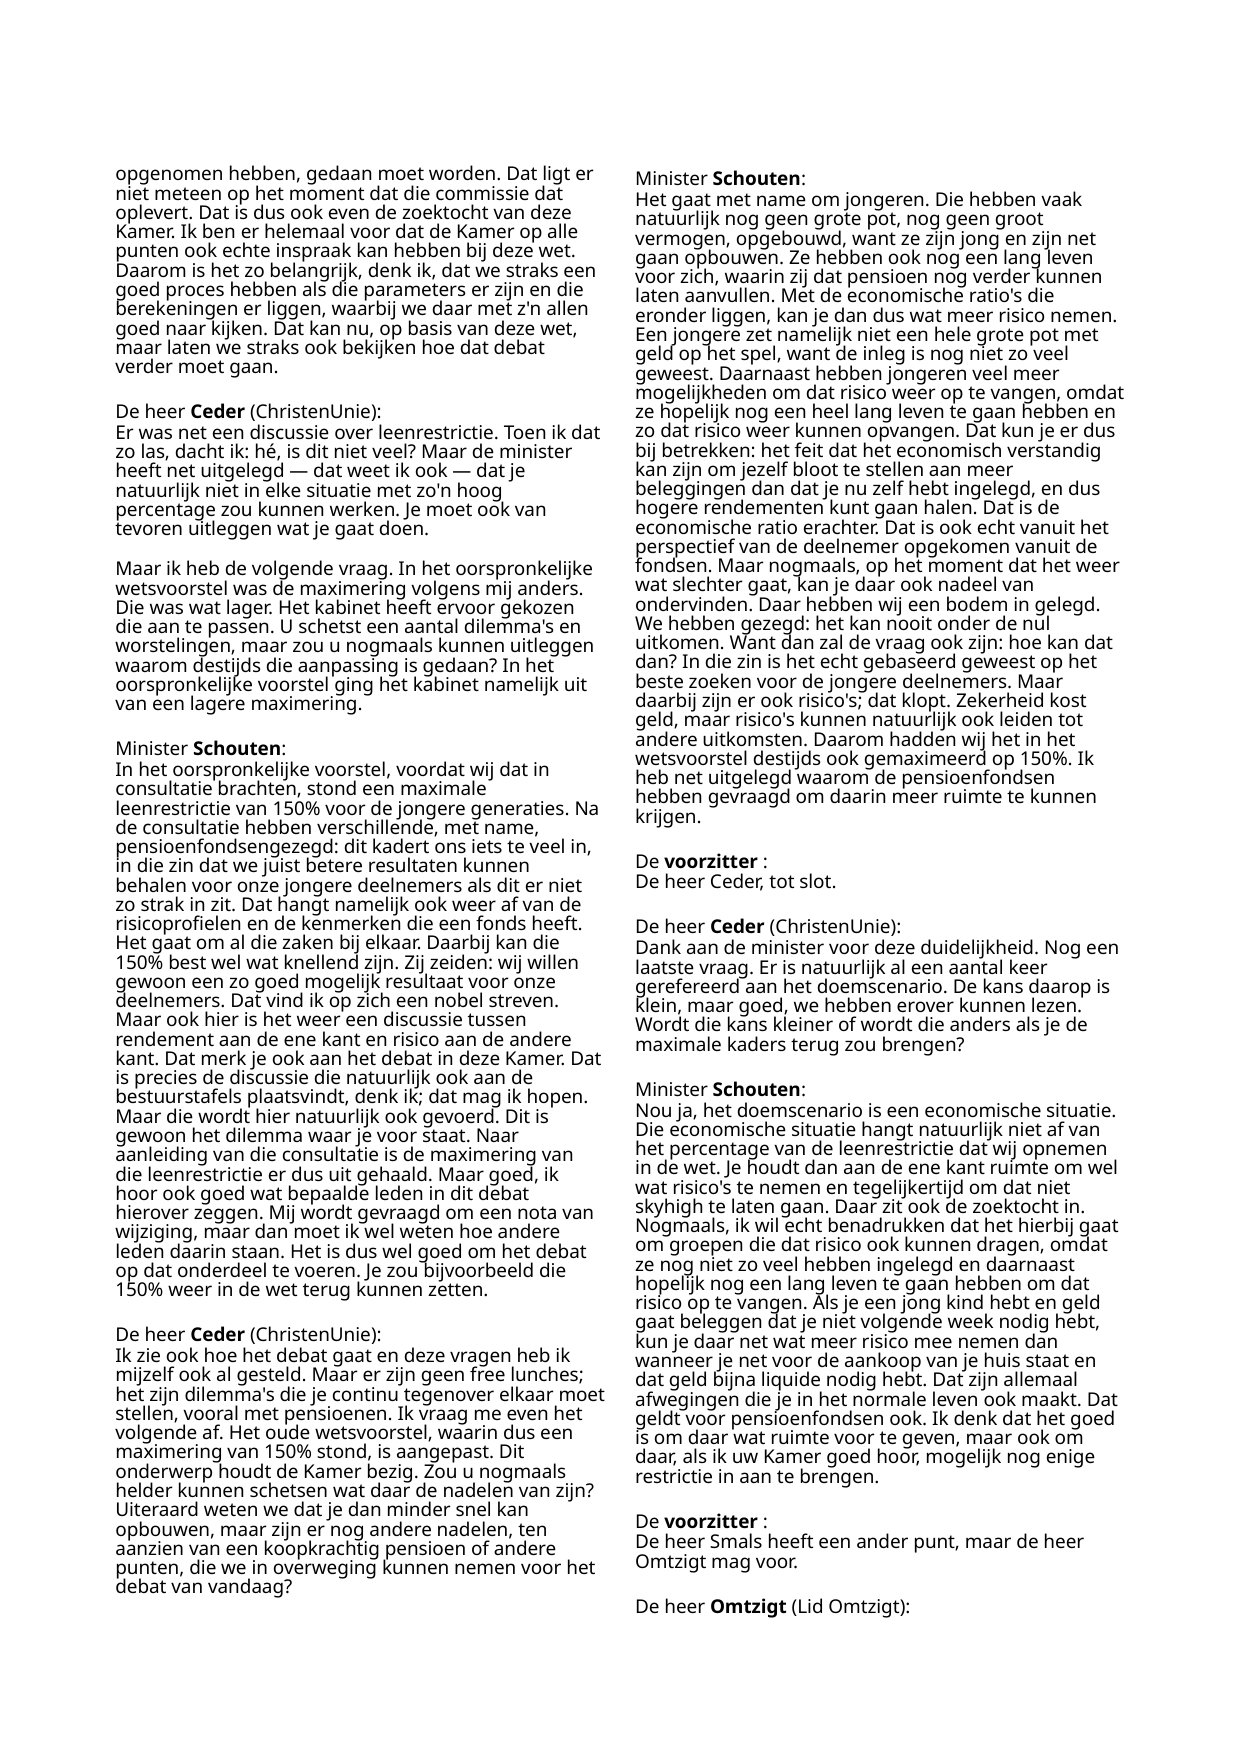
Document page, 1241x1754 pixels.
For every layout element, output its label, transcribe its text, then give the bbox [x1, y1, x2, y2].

text Minister Schouten: [635, 1076, 1125, 1102]
text De heer Ceder (ChristenUnie): [115, 398, 605, 424]
text Minister Schouten: [635, 165, 1125, 191]
text De voorzitter : [635, 1508, 1125, 1533]
text De heer Ceder (ChristenUnie): [115, 1321, 605, 1347]
text opgenomen hebben, gedaan moet worden. Dat ligt er niet meteen op het moment dat die commissie dat oplevert. Dat is dus ook even de zoektocht van deze Kamer. Ik ben er helemaal voor dat de Kamer op alle punten ook echte inspraak kan hebben bij deze wet. Daarom is het zo belangrijk, denk ik, dat we straks een goed proces hebben als die parameters er zijn en die berekeningen er liggen, waarbij we daar met z'n allen goed naar kijken. Dat kan nu, op basis van deze wet, maar laten we straks ook bekijken hoe dat debat verder moet gaan. [115, 165, 605, 377]
text Nou ja, het doemscenario is een economische situatie. Die economische situatie hangt natuurlijk niet af van het percentage van de leenrestrictie dat wij opnemen in de wet. Je houdt dan aan de ene kant ruimte om wel wat risico's te nemen en tegelijkertijd om dat niet skyhigh te laten gaan. Daar zit ook de zoektocht in. Nogmaals, ik wil echt benadrukken dat het hierbij gaat om groepen die dat risico ook kunnen dragen, omdat ze nog niet zo veel hebben ingelegd en daarnaast hopelijk nog een lang leven te gaan hebben om dat risico op te vangen. Als je een jong kind hebt en geld gaat beleggen dat je niet volgende week nodig hebt, kun je daar net wat meer risico mee nemen dan wanneer je net voor de aankoop van je huis staat en dat geld bijna liquide nodig hebt. Dat zijn allemaal afwegingen die je in het normale leven ook maakt. Dat geldt voor pensioenfondsen ook. Ik denk dat het goed is om daar wat ruimte voor te geven, maar ook om daar, als ik uw Kamer goed hoor, mogelijk nog enige restrictie in aan te brengen. [635, 1102, 1125, 1487]
text De heer Ceder (ChristenUnie): [635, 914, 1125, 939]
text Minister Schouten: [115, 735, 605, 761]
text Dank aan de minister voor deze duidelijkheid. Nog een laatste vraag. Er is natuurlijk al een aantal keer gerefereerd aan het doemscenario. De kans daarop is klein, maar goed, we hebben erover kunnen lezen. Wordt die kans kleiner of wordt die anders als je de maximale kaders terug zou brengen? [635, 939, 1125, 1055]
text Maar ik heb de volgende vraag. In het oorspronkelijke wetsvoorstel was de maximering volgens mij anders. Die was wat lager. Het kabinet heeft ervoor gekozen die aan te passen. U schetst een aantal dilemma's en worstelingen, maar zou u nogmaals kunnen uitleggen waarom destijds die aanpassing is gedaan? In het oorspronkelijke voorstel ging het kabinet namelijk uit van een lagere maximering. [115, 560, 605, 714]
text In het oorspronkelijke voorstel, voordat wij dat in consultatie brachten, stond een maximale leenrestrictie van 150% voor de jongere generaties. Na de consultatie hebben verschillende, met name, pensioenfondsengezegd: dit kadert ons iets te veel in, in die zin dat we juist betere resultaten kunnen behalen voor onze jongere deelnemers als dit er niet zo strak in zit. Dat hangt namelijk ook weer af van de risicoprofielen en de kenmerken die een fonds heeft. Het gaat om al die zaken bij elkaar. Daarbij kan die 150% best wel wat knellend zijn. Zij zeiden: wij willen gewoon een zo goed mogelijk resultaat voor onze deelnemers. Dat vind ik op zich een nobel streven. Maar ook hier is het weer een discussie tussen rendement aan de ene kant en risico aan de andere kant. Dat merk je ook aan het debat in deze Kamer. Dat is precies de discussie die natuurlijk ook aan de bestuurstafels plaatsvindt, denk ik; dat mag ik hopen. Maar die wordt hier natuurlijk ook gevoerd. Dit is gewoon het dilemma waar je voor staat. Naar aanleiding van die consultatie is de maximering van die leenrestrictie er dus uit gehaald. Maar goed, ik hoor ook goed wat bepaalde leden in dit debat hierover zeggen. Mij wordt gevraagd om een nota van wijziging, maar dan moet ik wel weten hoe andere leden daarin staan. Het is dus wel goed om het debat op dat onderdeel te voeren. Je zou bijvoorbeeld die 150% weer in de wet terug kunnen zetten. [115, 761, 605, 1301]
text Er was net een discussie over leenrestrictie. Toen ik dat zo las, dacht ik: hé, is dit niet veel? Maar de minister heeft net uitgelegd — dat weet ik ook — dat je natuurlijk niet in elke situatie met zo'n hoog percentage zou kunnen werken. Je moet ook van tevoren uitleggen wat je gaat doen. [115, 424, 605, 539]
text De voorzitter : [635, 848, 1125, 873]
text De heer Ceder, tot slot. [635, 873, 1125, 893]
text De heer Smals heeft een ander punt, maar de heer Omtzigt mag voor. [635, 1533, 1125, 1572]
text Het gaat met name om jongeren. Die hebben vaak natuurlijk nog geen grote pot, nog geen groot vermogen, opgebouwd, want ze zijn jong en zijn net gaan opbouwen. Ze hebben ook nog een lang leven voor zich, waarin zij dat pensioen nog verder kunnen laten aanvullen. Met de economische ratio's die eronder liggen, kan je dan dus wat meer risico nemen. Een jongere zet namelijk niet een hele grote pot met geld op het spel, want de inleg is nog niet zo veel geweest. Daarnaast hebben jongeren veel meer mogelijkheden om dat risico weer op te vangen, omdat ze hopelijk nog een heel lang leven te gaan hebben en zo dat risico weer kunnen opvangen. Dat kun je er dus bij betrekken: het feit dat het economisch verstandig kan zijn om jezelf bloot te stellen aan meer beleggingen dan dat je nu zelf hebt ingelegd, en dus hogere rendementen kunt gaan halen. Dat is de economische ratio erachter. Dat is ook echt vanuit het perspectief van de deelnemer opgekomen vanuit de fondsen. Maar nogmaals, op het moment dat het weer wat slechter gaat, kan je daar ook nadeel van ondervinden. Daar hebben wij een bodem in gelegd. We hebben gezegd: het kan nooit onder de nul uitkomen. Want dan zal de vraag ook zijn: hoe kan dat dan? In die zin is het echt gebaseerd geweest op het beste zoeken voor de jongere deelnemers. Maar daarbij zijn er ook risico's; dat klopt. Zekerheid kost geld, maar risico's kunnen natuurlijk ook leiden tot andere uitkomsten. Daarom hadden wij het in het wetsvoorstel destijds ook gemaximeerd op 150%. Ik heb net uitgelegd waarom de pensioenfondsen hebben gevraagd om daarin meer ruimte te kunnen krijgen. [635, 191, 1125, 827]
text Ik zie ook hoe het debat gaat en deze vragen heb ik mijzelf ook al gesteld. Maar er zijn geen free lunches; het zijn dilemma's die je continu tegenover elkaar moet stellen, vooral met pensioenen. Ik vraag me even het volgende af. Het oude wetsvoorstel, waarin dus een maximering van 150% stond, is aangepast. Dit onderwerp houdt de Kamer bezig. Zou u nogmaals helder kunnen schetsen wat daar de nadelen van zijn? Uiteraard weten we dat je dan minder snel kan opbouwen, maar zijn er nog andere nadelen, ten aanzien van een koopkrachtig pensioen of andere punten, die we in overweging kunnen nemen voor het debat van vandaag? [115, 1347, 605, 1598]
text De heer Omtzigt (Lid Omtzigt): [635, 1593, 1125, 1619]
